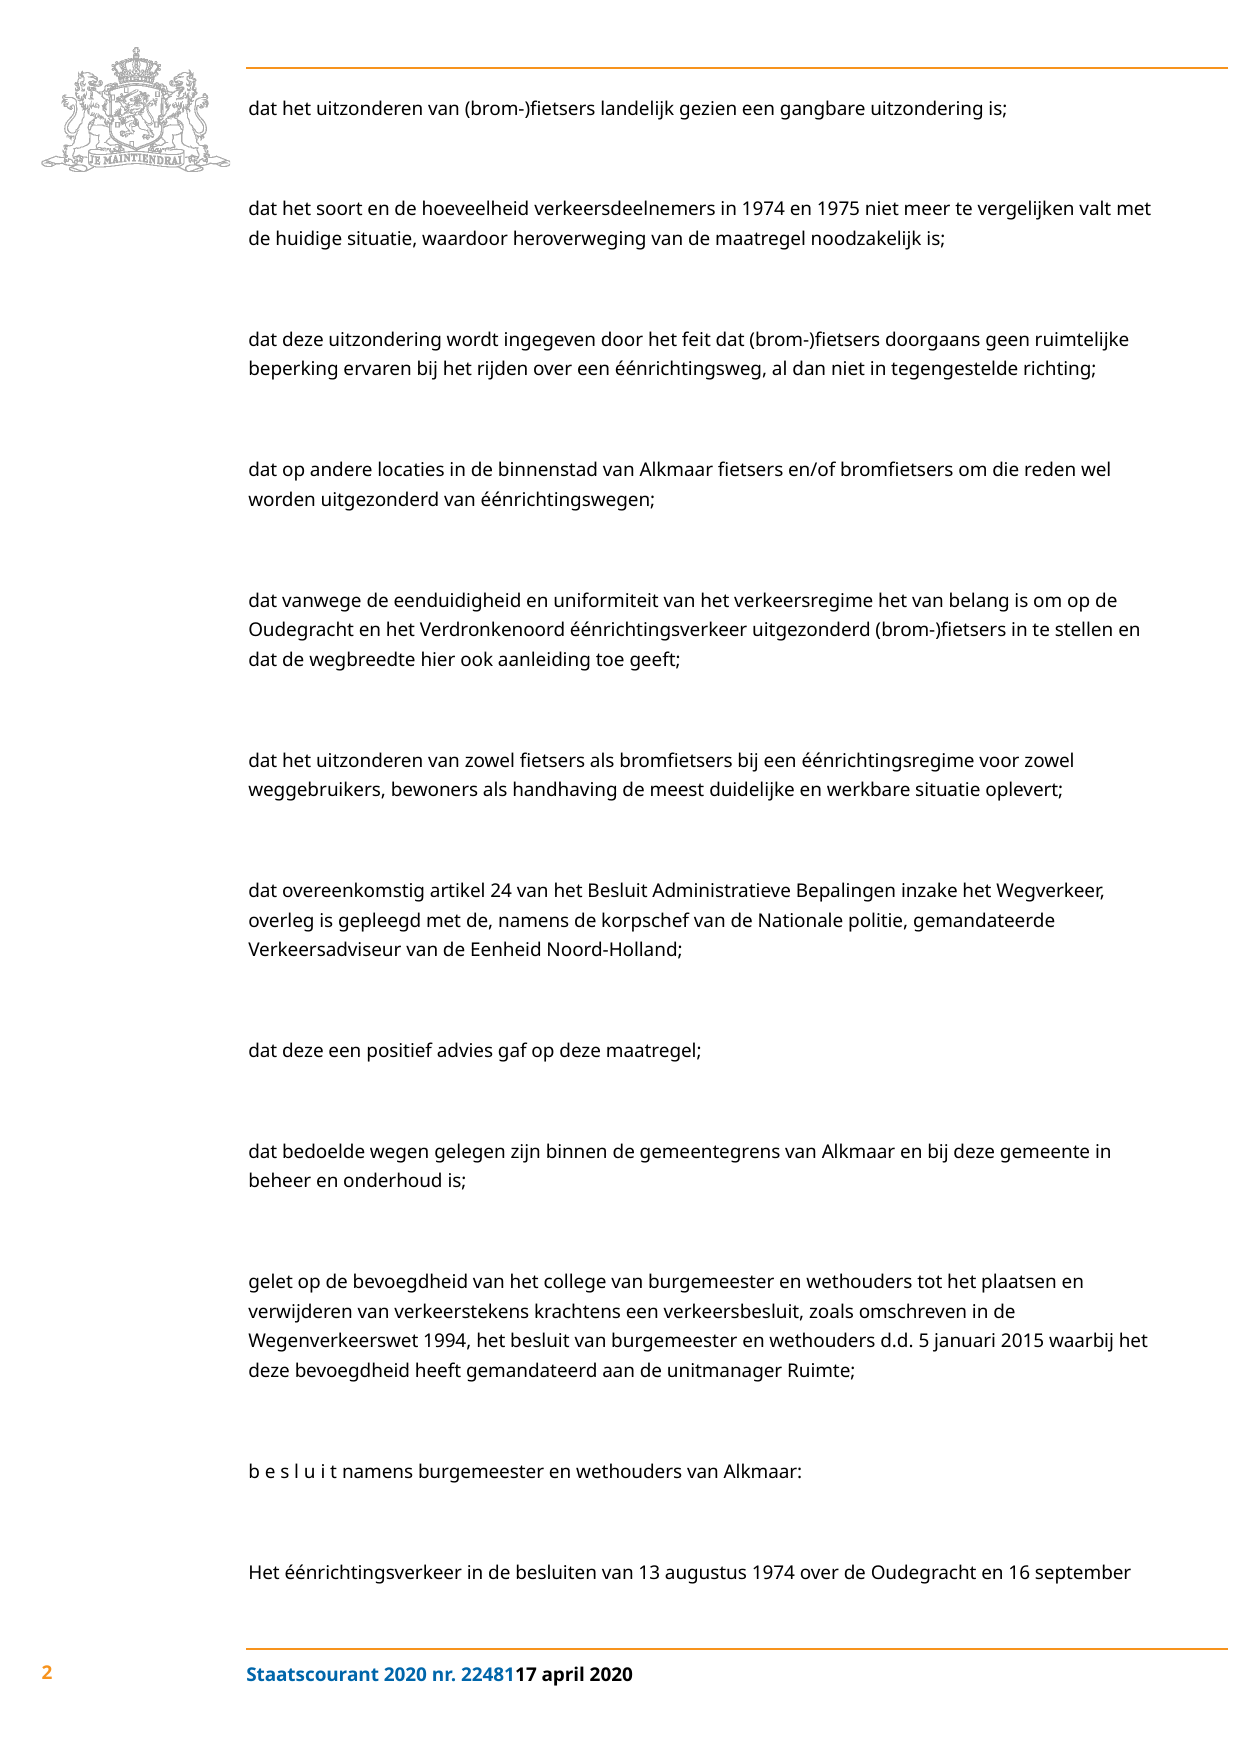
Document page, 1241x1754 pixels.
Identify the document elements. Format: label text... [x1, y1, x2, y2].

text dat vanwege de eenduidigheid en uniformiteit van het verkeersregime het van belang is om op de Oudegracht en het Verdronkenoord éénrichtingsverkeer uitgezonderd (brom-)fietsers in te stellen en dat de wegbreedte hier ook aanleiding toe geeft; [248, 587, 1152, 672]
text dat deze een positief advies gaf op deze maatregel; [248, 1037, 1152, 1063]
text dat het uitzonderen van zowel fietsers als bromfietsers bij een éénrichtingsregime voor zowel weggebruikers, bewoners als handhaving de meest duidelijke en werkbare situatie oplevert; [248, 747, 1152, 802]
text dat op andere locaties in de binnenstad van Alkmaar fietsers en/of bromfietsers om die reden wel worden uitgezonderd van éénrichtingswegen; [248, 456, 1152, 512]
text gelet op de bevoegdheid van het college van burgemeester en wethouders tot het plaatsen en verwijderen van verkeerstekens krachtens een verkeersbesluit, zoals omschreven in de Wegenverkeerswet 1994, het besluit van burgemeester en wethouders d.d. 5 januari 2015 waarbij het deze bevoegdheid heeft gemandateerd aan de unitmanager Ruimte; [248, 1268, 1152, 1383]
text b e s l u i t namens burgemeester en wethouders van Alkmaar: [248, 1458, 1152, 1484]
text Het éénrichtingsverkeer in de besluiten van 13 augustus 1974 over de Oudegracht en 16 september [248, 1559, 1152, 1585]
text dat overeenkomstig artikel 24 van het Besluit Administratieve Bepalingen inzake het Wegverkeer, overleg is gepleegd met de, namens de korpschef van de Nationale politie, gemandateerde Verkeersadviseur van de Eenheid Noord-Holland; [248, 877, 1152, 962]
picture [41, 47, 231, 172]
text dat bedoelde wegen gelegen zijn binnen de gemeentegrens van Alkmaar en bij deze gemeente in beheer en onderhoud is; [248, 1138, 1152, 1193]
text dat het uitzonderen van (brom-)fietsers landelijk gezien een gangbare uitzondering is; [248, 95, 1152, 121]
text dat het soort en de hoeveelheid verkeersdeelnemers in 1974 en 1975 niet meer te vergelijken valt met de huidige situatie, waardoor heroverweging van de maatregel noodzakelijk is; [248, 196, 1152, 251]
text dat deze uitzondering wordt ingegeven door het feit dat (brom-)fietsers doorgaans geen ruimtelijke beperking ervaren bij het rijden over een éénrichtingsweg, al dan niet in tegengestelde richting; [248, 326, 1152, 381]
